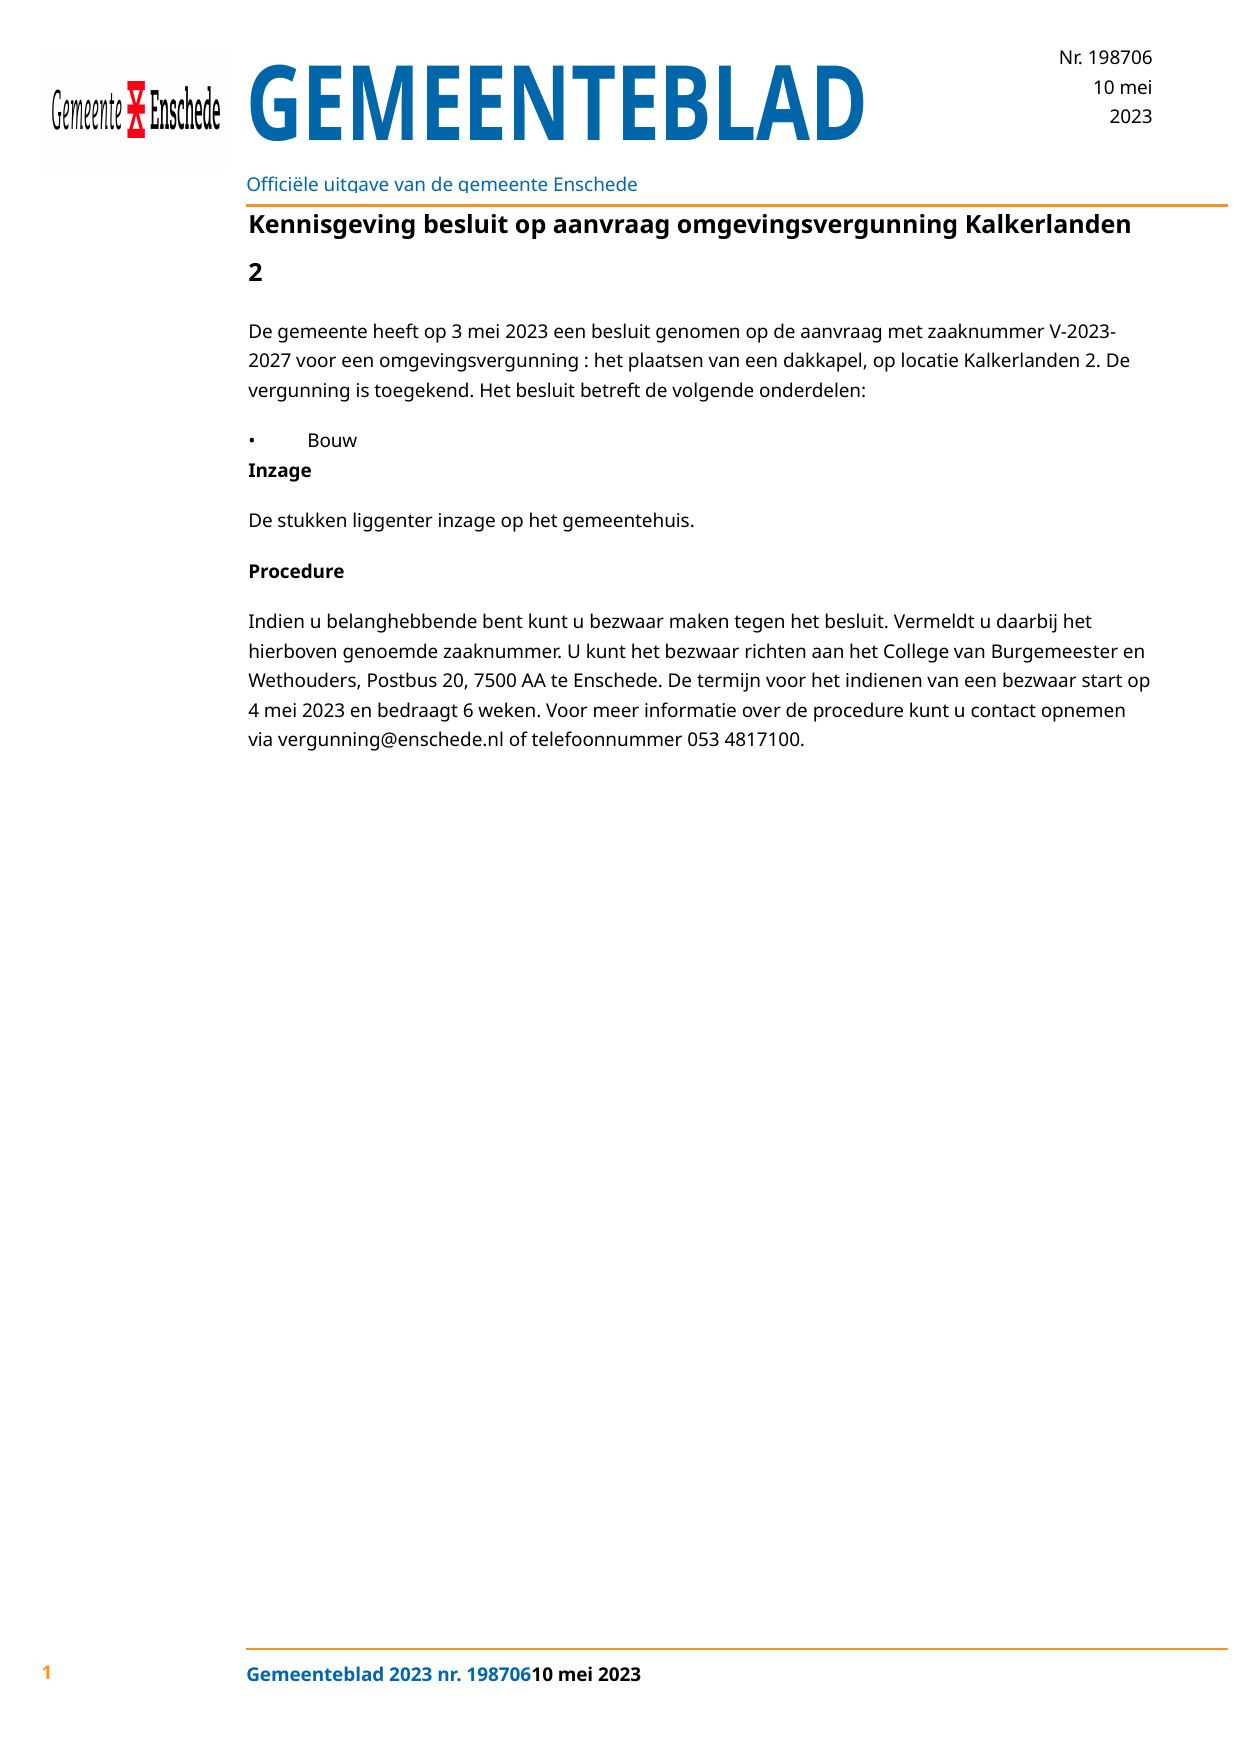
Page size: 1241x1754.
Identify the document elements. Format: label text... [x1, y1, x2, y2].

text Inzage [248, 457, 1152, 483]
picture [41, 47, 231, 172]
text Procedure [248, 558, 1152, 584]
text De gemeente heeft op 3 mei 2023 een besluit genomen op de aanvraag met zaaknummer V-2023-2027 voor een omgevingsvergunning : het plaatsen van een dakkapel, op locatie Kalkerlanden 2. De vergunning is toegekend. Het besluit betreft de volgende onderdelen: [248, 318, 1152, 403]
list Bouw [248, 427, 1152, 453]
text Indien u belanghebbende bent kunt u bezwaar maken tegen het besluit. Vermeldt u daarbij het hierboven genoemde zaaknummer. U kunt het bezwaar richten aan het College van Burgemees­ter en Wethouders, Postbus 20, 7500 AA te Enschede. De termijn voor het indienen van een bezwaar start op 4 mei 2023 en bedraagt 6 weken. Voor meer informatie over de procedure kunt u contact opnemen via vergunning@enschede.nl of telefoonnummer 053 4817100. [248, 608, 1152, 752]
text De stukken liggenter inzage op het gemeentehuis. [248, 507, 1152, 533]
text Kennisgeving besluit op aanvraag omgevingsvergunning Kalkerlanden 2 [248, 207, 1152, 288]
